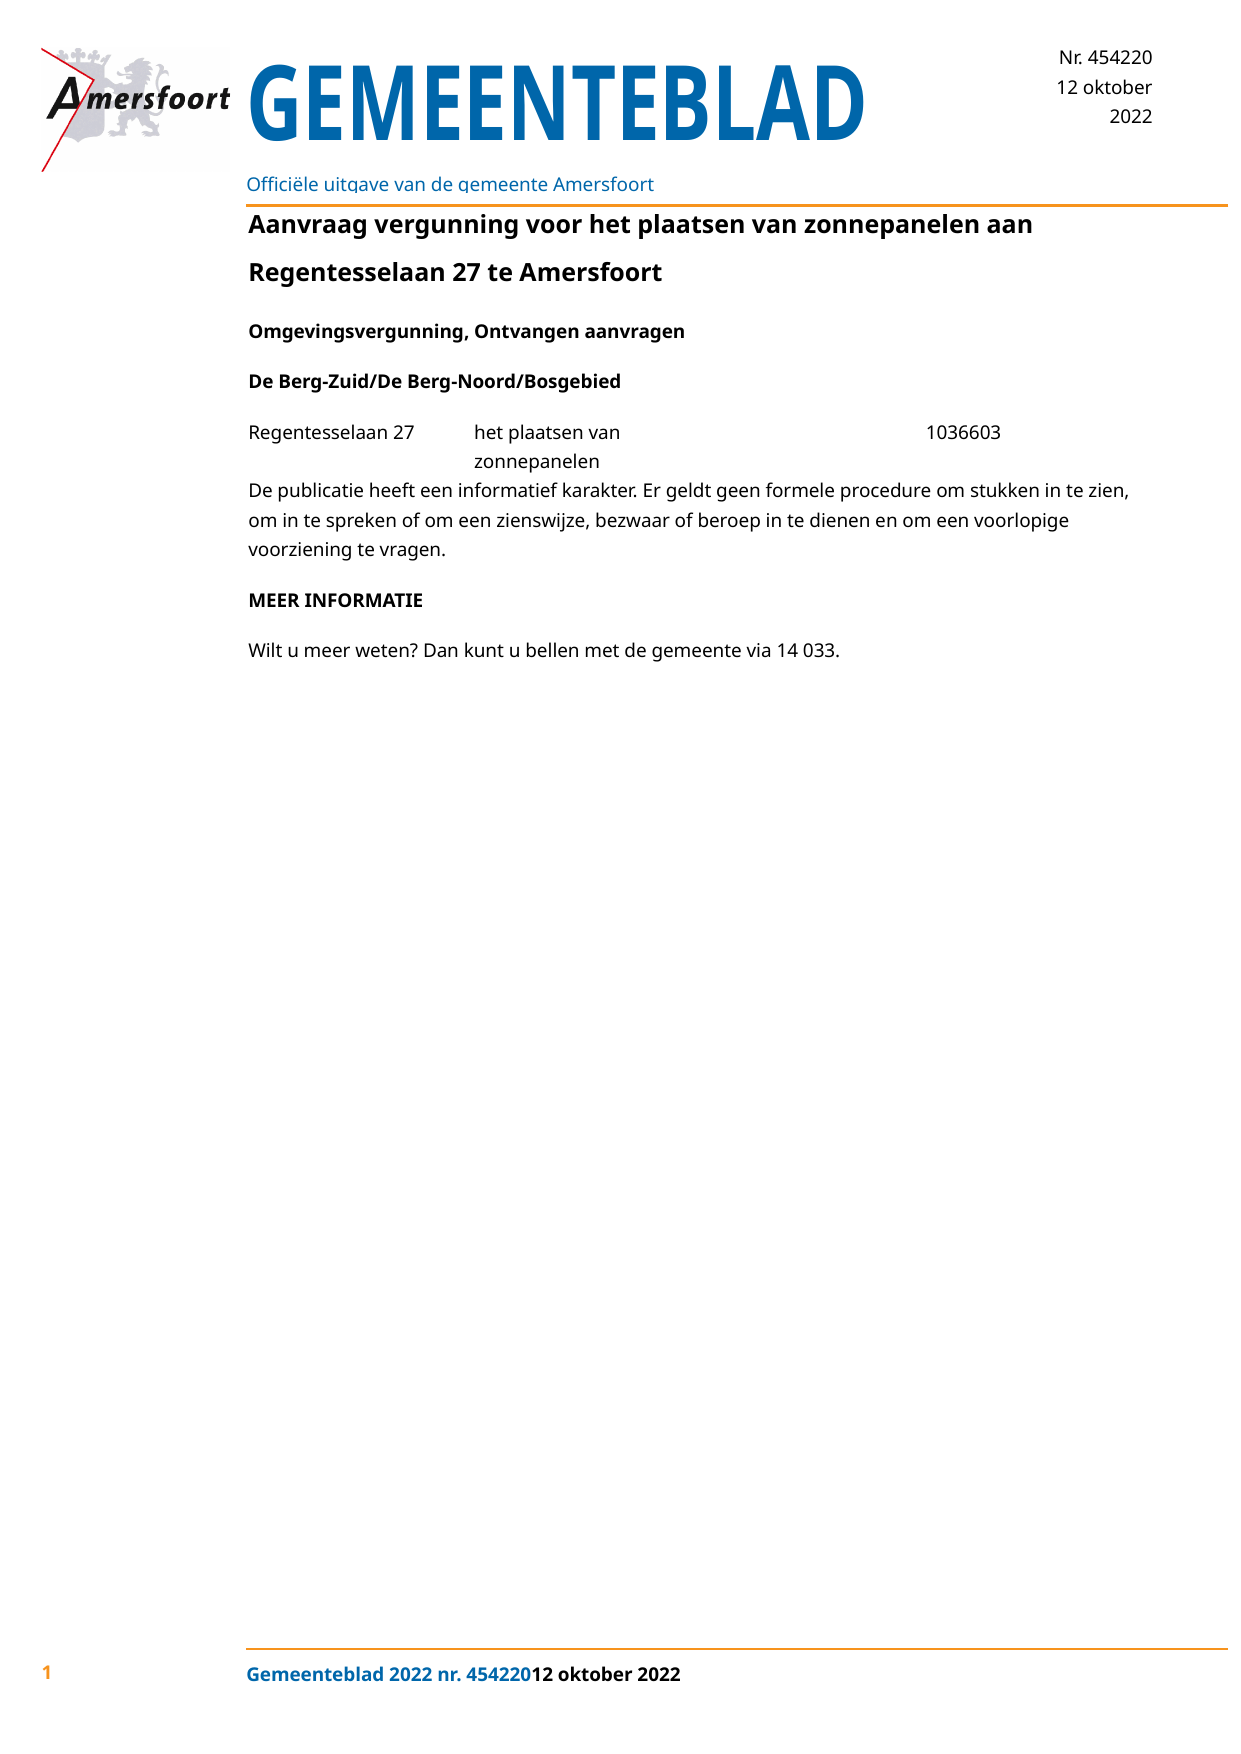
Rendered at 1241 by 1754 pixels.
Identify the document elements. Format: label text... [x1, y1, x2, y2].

text MEER INFORMATIE [248, 587, 1152, 613]
table_header [700, 419, 926, 474]
picture [41, 47, 231, 172]
table_header 1036603 [926, 419, 1152, 474]
text Omgevingsvergunning, Ontvangen aanvragen [248, 318, 1152, 344]
table_header het plaatsen van zonnepanelen [474, 419, 700, 474]
text Aanvraag vergunning voor het plaatsen van zonnepanelen aan Regentesselaan 27 te Amersfoort [248, 207, 1152, 288]
text Wilt u meer weten? Dan kunt u bellen met de gemeente via 14 033. [248, 637, 1152, 663]
text De Berg-Zuid/De Berg-Noord/Bosgebied [248, 368, 1152, 394]
text De publicatie heeft een informatief karakter. Er geldt geen formele procedure om stukken in te zien, om in te spreken of om een zienswijze, bezwaar of beroep in te dienen en om een voorlopige voorziening te vragen. [248, 477, 1152, 562]
table_header Regentesselaan 27 [248, 419, 474, 474]
